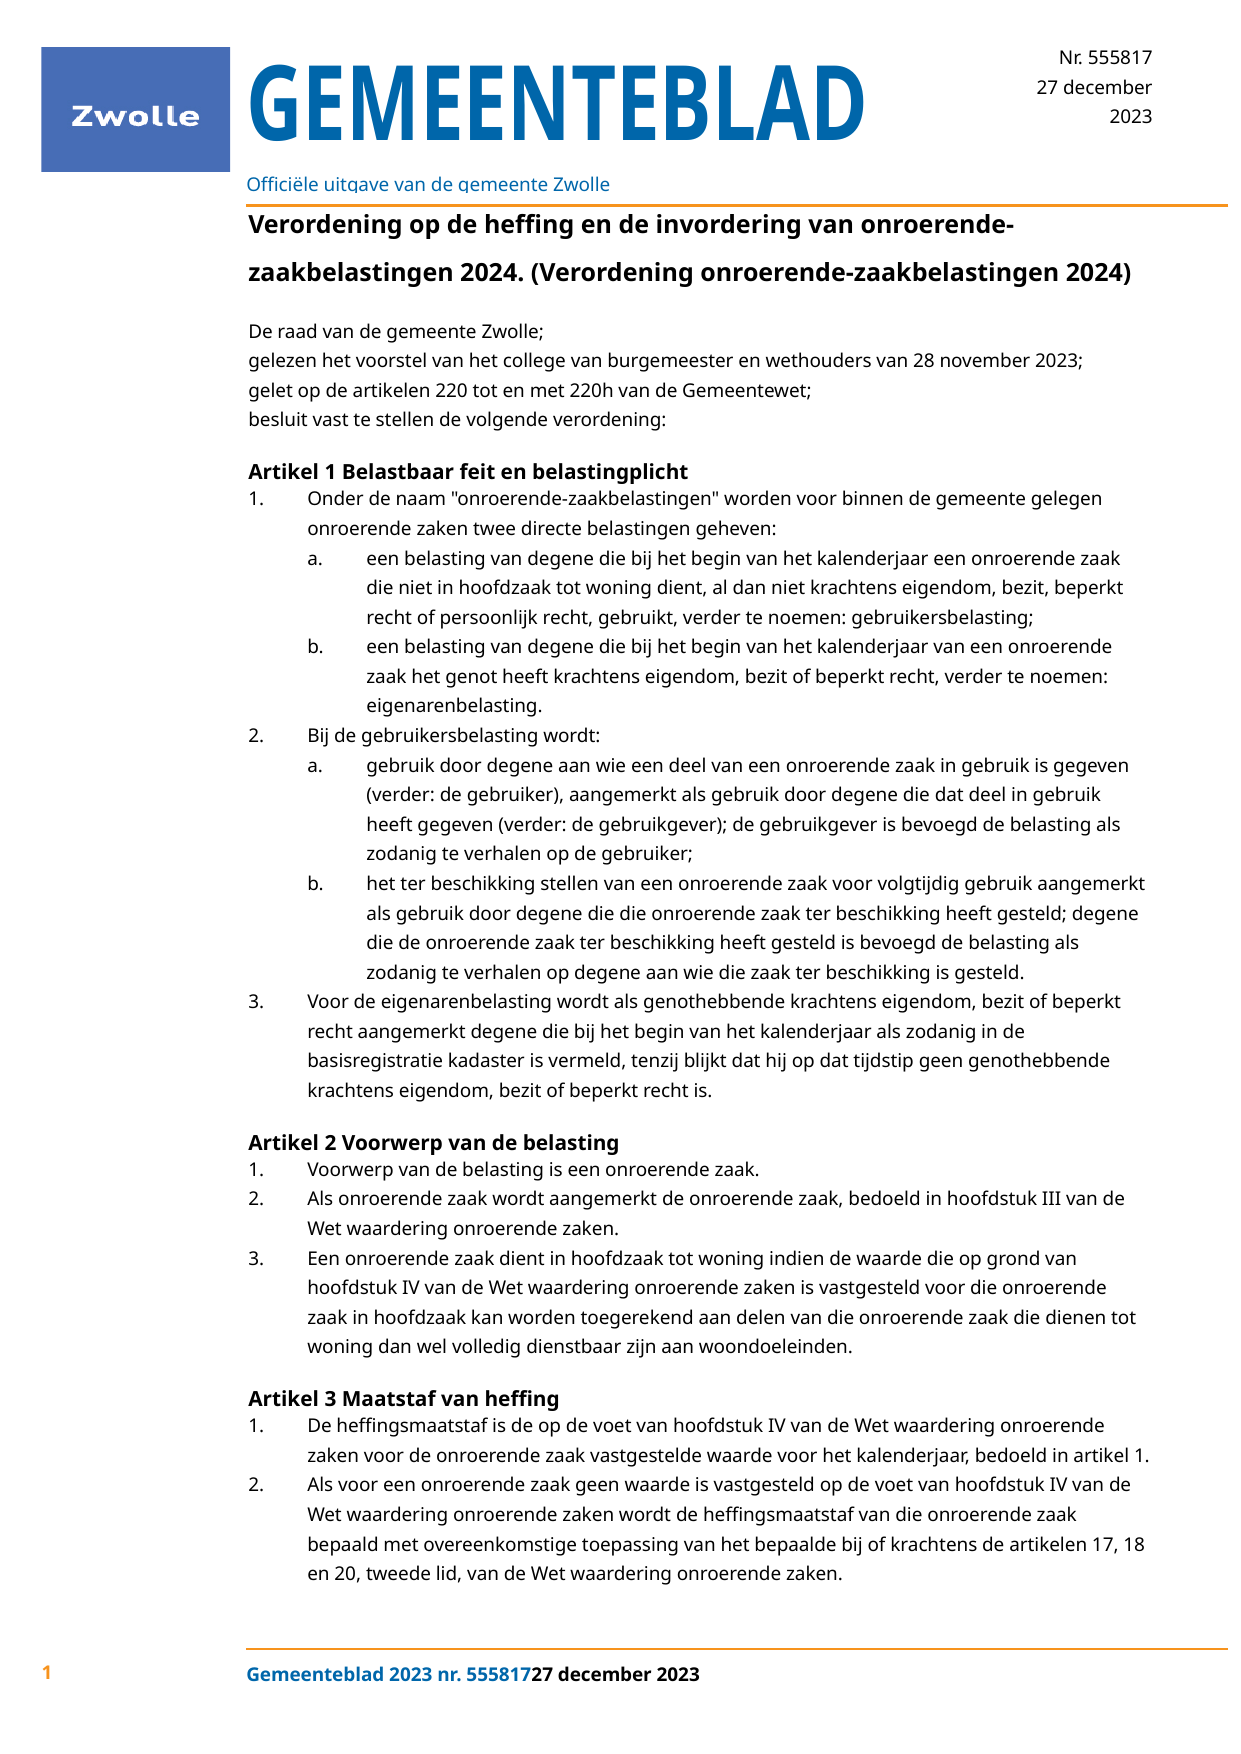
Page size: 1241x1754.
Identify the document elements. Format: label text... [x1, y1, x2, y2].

text Artikel 3 Maatstaf van heffing [248, 1384, 1152, 1412]
list Voor de eigenarenbelasting wordt als genothebbende krachtens eigendom, bezit of beperkt recht aangemerkt degene die bij het begin van het kalenderjaar als zodanig in de basisregistratie kadaster is vermeld, tenzij blijkt dat hij op dat tijdstip geen genothebbende krachtens eigendom, bezit of beperkt recht is. [248, 988, 1152, 1103]
text De raad van de gemeente Zwolle; [248, 318, 1152, 344]
text Artikel 1 Belastbaar feit en belastingplicht [248, 457, 1152, 486]
list Onder de naam "onroerende-zaakbelastingen" worden voor binnen de gemeente gelegen onroerende zaken twee directe belastingen geheven: [248, 486, 1152, 541]
text gelet op de artikelen 220 tot en met 220h van de Gemeentewet; [248, 377, 1152, 403]
text Verordening op de heffing en de invordering van onroerende-zaakbelastingen 2024. (Verordening onroerende-zaakbelastingen 2024) [248, 207, 1152, 288]
picture [41, 47, 231, 172]
list Bij de gebruikersbelasting wordt: [248, 722, 1152, 748]
list Als onroerende zaak wordt aangemerkt de onroerende zaak, bedoeld in hoofdstuk III van de Wet waardering onroerende zaken. [248, 1186, 1152, 1241]
text gelezen het voorstel van het college van burgemeester en wethouders van 28 november 2023; [248, 347, 1152, 373]
text Artikel 2 Voorwerp van de belasting [248, 1128, 1152, 1156]
text besluit vast te stellen de volgende verordening: [248, 407, 1152, 432]
list een belasting van degene die bij het begin van het kalenderjaar van een onroerende zaak het genot heeft krachtens eigendom, bezit of beperkt recht, verder te noemen: eigenarenbelasting. [307, 633, 1152, 718]
list gebruik door degene aan wie een deel van een onroerende zaak in gebruik is gegeven (verder: de gebruiker), aangemerkt als gebruik door degene die dat deel in gebruik heeft gegeven (verder: de gebruikgever); de gebruikgever is bevoegd de belasting als zodanig te verhalen op de gebruiker; [307, 752, 1152, 866]
list Voorwerp van de belasting is een onroerende zaak. [248, 1156, 1152, 1182]
list Een onroerende zaak dient in hoofdzaak tot woning indien de waarde die op grond van hoofdstuk IV van de Wet waardering onroerende zaken is vastgesteld voor die onroerende zaak in hoofdzaak kan worden toegerekend aan delen van die onroerende zaak die dienen tot woning dan wel volledig dienstbaar zijn aan woondoeleinden. [248, 1245, 1152, 1359]
list het ter beschikking stellen van een onroerende zaak voor volgtijdig gebruik aangemerkt als gebruik door degene die die onroerende zaak ter beschikking heeft gesteld; degene die de onroerende zaak ter beschikking heeft gesteld is bevoegd de belasting als zodanig te verhalen op degene aan wie die zaak ter beschikking is gesteld. [307, 870, 1152, 984]
list Als voor een onroerende zaak geen waarde is vastgesteld op de voet van hoofdstuk IV van de Wet waardering onroerende zaken wordt de heffingsmaatstaf van die onroerende zaak bepaald met overeenkomstige toepassing van het bepaalde bij of krachtens de artikelen 17, 18 en 20, tweede lid, van de Wet waardering onroerende zaken. [248, 1472, 1152, 1586]
list De heffingsmaatstaf is de op de voet van hoofdstuk IV van de Wet waardering onroerende zaken voor de onroerende zaak vastgestelde waarde voor het kalenderjaar, bedoeld in artikel 1. [248, 1412, 1152, 1468]
list een belasting van degene die bij het begin van het kalenderjaar een onroerende zaak die niet in hoofdzaak tot woning dient, al dan niet krachtens eigendom, bezit, beperkt recht of persoonlijk recht, gebruikt, verder te noemen: gebruikersbelasting; [307, 545, 1152, 629]
